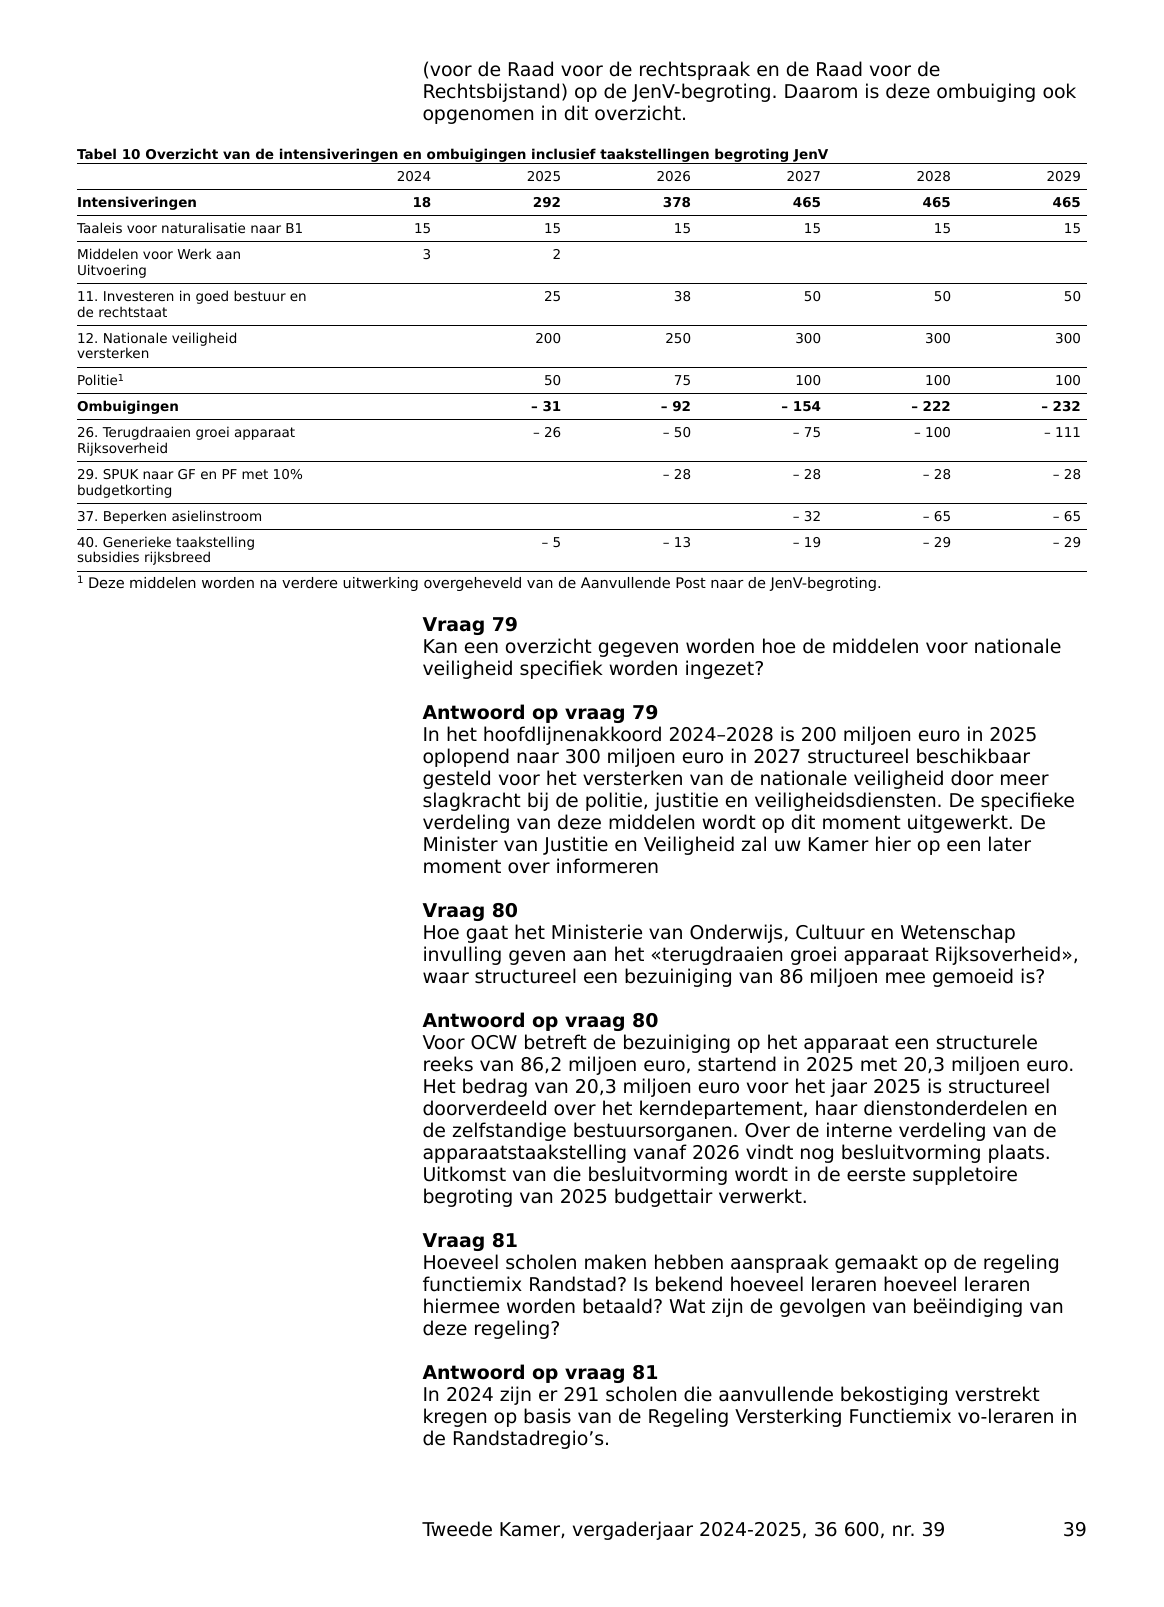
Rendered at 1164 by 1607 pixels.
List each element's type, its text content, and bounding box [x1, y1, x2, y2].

table_cell 300 [827, 326, 957, 367]
table_cell [437, 504, 567, 529]
table_cell – 65 [957, 504, 1087, 529]
table_cell 75 [567, 368, 697, 393]
table_cell – 28 [827, 462, 957, 503]
table_cell 292 [437, 190, 567, 215]
text Kan een overzicht gegeven worden hoe de middelen voor nationale veiligheid specifiek worden ingezet? [422, 636, 1087, 680]
table_cell 100 [957, 368, 1087, 393]
table_cell 50 [697, 284, 827, 325]
text In 2024 zijn er 291 scholen die aanvullende bekostiging verstrekt kregen op basis van de Regeling Versterking Functiemix vo-leraren in de Randstadregio’s. [422, 1384, 1087, 1450]
table_cell 15 [697, 216, 827, 241]
table_cell – 28 [957, 462, 1087, 503]
table_cell [437, 462, 567, 503]
text Antwoord op vraag 79 [422, 702, 1087, 724]
table_cell – 75 [697, 420, 827, 461]
table_cell – 13 [567, 530, 697, 571]
text (voor de Raad voor de rechtspraak en de Raad voor de Rechtsbijstand) op de JenV-begroting. Daarom is deze ombuiging ook opgenomen in dit overzicht. [422, 59, 1087, 125]
table_cell – 50 [567, 420, 697, 461]
text Hoe gaat het Ministerie van Onderwijs, Cultuur en Wetenschap invulling geven aan het «terugdraaien groei apparaat Rijksoverheid», waar structureel een bezuiniging van 86 miljoen mee gemoeid is? [422, 922, 1087, 988]
table_cell 1 Deze middelen worden na verdere uitwerking overgeheveld van de Aanvullende Post naar de JenV-begroting. [77, 572, 1087, 592]
table_cell 11. Investeren in goed bestuur en de rechtstaat [77, 284, 307, 325]
table_cell [307, 284, 437, 325]
table_cell 2026 [567, 164, 697, 189]
table_cell 15 [827, 216, 957, 241]
table_cell 2029 [957, 164, 1087, 189]
table_cell 40. Generieke taakstelling subsidies rijksbreed [77, 530, 307, 571]
table_cell 15 [957, 216, 1087, 241]
table_cell 200 [437, 326, 567, 367]
table_cell [307, 326, 437, 367]
table_cell 465 [697, 190, 827, 215]
table_cell Middelen voor Werk aan Uitvoering [77, 242, 307, 283]
table_cell 100 [697, 368, 827, 393]
table_cell 378 [567, 190, 697, 215]
table_cell – 92 [567, 394, 697, 419]
table_cell 50 [827, 284, 957, 325]
table_cell Ombuigingen [77, 394, 307, 419]
table_cell 15 [307, 216, 437, 241]
table_cell 250 [567, 326, 697, 367]
text Antwoord op vraag 80 [422, 1010, 1087, 1032]
table_cell – 232 [957, 394, 1087, 419]
table_cell 37. Beperken asielinstroom [77, 504, 307, 529]
text Voor OCW betreft de bezuiniging op het apparaat een structurele reeks van 86,2 miljoen euro, startend in 2025 met 20,3 miljoen euro. Het bedrag van 20,3 miljoen euro voor het jaar 2025 is structureel doorverdeeld over het kerndepartement, haar dienstonderdelen en de zelfstandige bestuursorganen. Over de interne verdeling van de apparaatstaakstelling vanaf 2026 vindt nog besluitvorming plaats. Uitkomst van die besluitvorming wordt in de eerste suppletoire begroting van 2025 budgettair verwerkt. [422, 1032, 1087, 1208]
table_cell 38 [567, 284, 697, 325]
table_cell 300 [697, 326, 827, 367]
table_cell – 28 [567, 462, 697, 503]
table_cell [567, 504, 697, 529]
table_cell – 222 [827, 394, 957, 419]
table_cell – 154 [697, 394, 827, 419]
table_cell – 65 [827, 504, 957, 529]
table_cell 465 [957, 190, 1087, 215]
table_cell [307, 504, 437, 529]
table_cell – 19 [697, 530, 827, 571]
table_cell 3 [307, 242, 437, 283]
table_cell 2 [437, 242, 567, 283]
table_cell 50 [957, 284, 1087, 325]
text Antwoord op vraag 81 [422, 1362, 1087, 1384]
table_cell [957, 242, 1087, 283]
table_cell [307, 462, 437, 503]
table_cell 2024 [307, 164, 437, 189]
table_cell 50 [437, 368, 567, 393]
table_cell [77, 164, 307, 189]
table_cell 12. Nationale veiligheid versterken [77, 326, 307, 367]
table_cell 25 [437, 284, 567, 325]
table_header Tabel 10 Overzicht van de intensiveringen en ombuigingen inclusief taakstellingen begroting JenV [77, 147, 1087, 163]
table_cell 18 [307, 190, 437, 215]
table_cell – 32 [697, 504, 827, 529]
table_cell [567, 242, 697, 283]
table_cell [307, 368, 437, 393]
table_cell – 29 [957, 530, 1087, 571]
table_cell Intensiveringen [77, 190, 307, 215]
table_cell – 31 [437, 394, 567, 419]
table_cell [307, 394, 437, 419]
table_cell 15 [567, 216, 697, 241]
table_cell – 29 [827, 530, 957, 571]
table_cell – 5 [437, 530, 567, 571]
table_cell 2027 [697, 164, 827, 189]
table_cell 2028 [827, 164, 957, 189]
table_cell – 111 [957, 420, 1087, 461]
text Vraag 80 [422, 900, 1087, 922]
text Hoeveel scholen maken hebben aanspraak gemaakt op de regeling functiemix Randstad? Is bekend hoeveel leraren hoeveel leraren hiermee worden betaald? Wat zijn de gevolgen van beëindiging van deze regeling? [422, 1252, 1087, 1340]
table_cell Taaleis voor naturalisatie naar B1 [77, 216, 307, 241]
table_cell [307, 530, 437, 571]
table_cell [827, 242, 957, 283]
table_cell [307, 420, 437, 461]
table_cell 26. Terugdraaien groei apparaat Rijksoverheid [77, 420, 307, 461]
table_cell 300 [957, 326, 1087, 367]
table_cell 15 [437, 216, 567, 241]
table_cell – 100 [827, 420, 957, 461]
table_cell – 26 [437, 420, 567, 461]
table_cell 100 [827, 368, 957, 393]
table_cell 465 [827, 190, 957, 215]
text Vraag 81 [422, 1230, 1087, 1252]
table_cell Politie1 [77, 368, 307, 393]
table_cell – 28 [697, 462, 827, 503]
text Vraag 79 [422, 614, 1087, 636]
table_cell [697, 242, 827, 283]
text In het hoofdlijnenakkoord 2024–2028 is 200 miljoen euro in 2025 oplopend naar 300 miljoen euro in 2027 structureel beschikbaar gesteld voor het versterken van de nationale veiligheid door meer slagkracht bij de politie, justitie en veiligheidsdiensten. De specifieke verdeling van deze middelen wordt op dit moment uitgewerkt. De Minister van Justitie en Veiligheid zal uw Kamer hier op een later moment over informeren [422, 724, 1087, 878]
table_cell 2025 [437, 164, 567, 189]
table_cell 29. SPUK naar GF en PF met 10% budgetkorting [77, 462, 307, 503]
